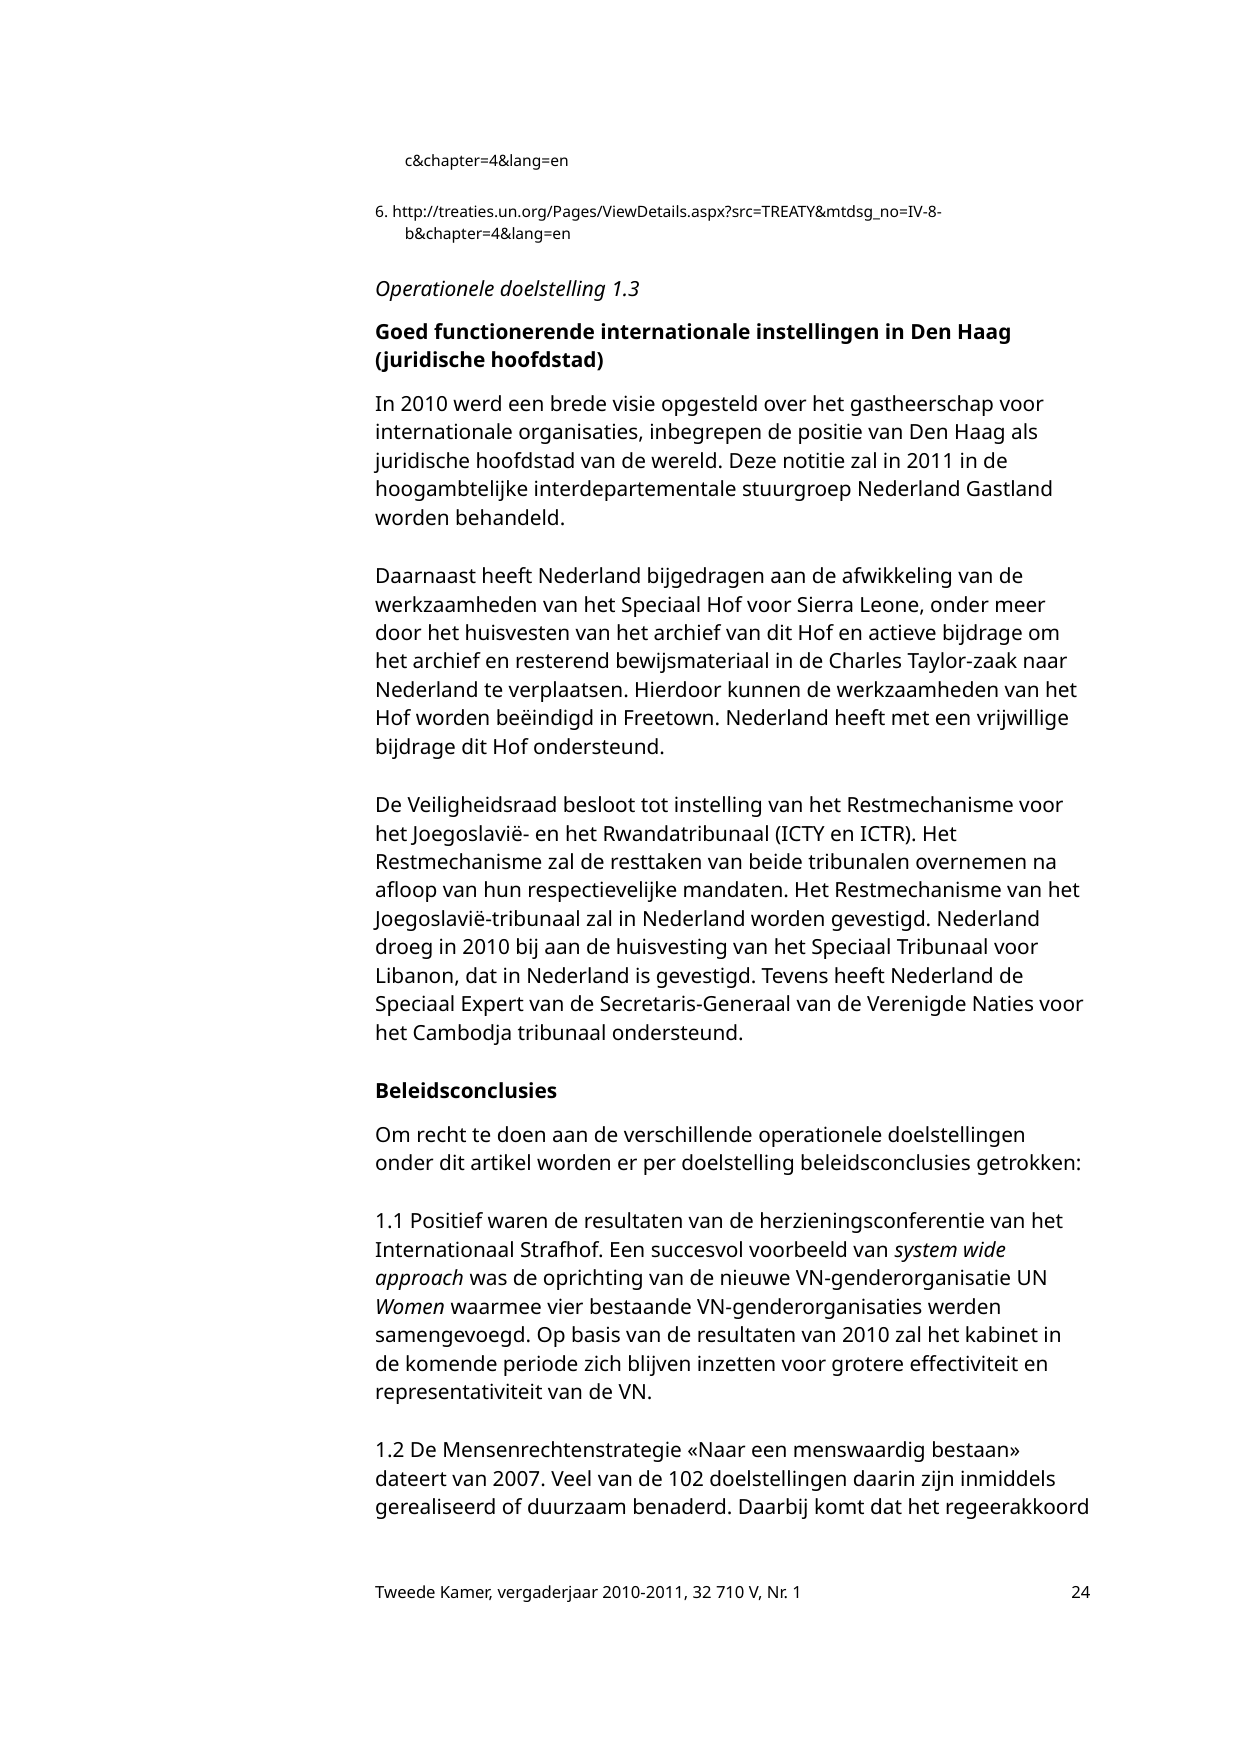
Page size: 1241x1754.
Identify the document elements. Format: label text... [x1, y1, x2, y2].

text Om recht te doen aan de verschillende operationele doelstellingen onder dit artikel worden er per doelstelling beleidsconclusies getrokken: [375, 1120, 1090, 1177]
text 1.1 Positief waren de resultaten van de herzieningsconferentie van het Internationaal Strafhof. Een succesvol voorbeeld van system wide approach was de oprichting van de nieuwe VN-genderorganisatie UN Women waarmee vier bestaande VN-genderorganisaties werden samengevoegd. Op basis van de resultaten van 2010 zal het kabinet in de komende periode zich blijven inzetten voor grotere effectiviteit en representativiteit van de VN. [375, 1207, 1090, 1406]
text De Veiligheidsraad besloot tot instelling van het Restmechanisme voor het Joegoslavië- en het Rwandatribunaal (ICTY en ICTR). Het Restmechanisme zal de resttaken van beide tribunalen overnemen na afloop van hun respectievelijke mandaten. Het Restmechanisme van het Joegoslavië-tribunaal zal in Nederland worden gevestigd. Nederland droeg in 2010 bij aan de huisvesting van het Speciaal Tribunaal voor Libanon, dat in Nederland is gevestigd. Tevens heeft Nederland de Speciaal Expert van de Secretaris-Generaal van de Verenigde Naties voor het Cambodja tribunaal ondersteund. [375, 790, 1090, 1046]
text Beleidsconclusies [375, 1076, 1090, 1105]
text 1.2 De Mensenrechtenstrategie «Naar een menswaardig bestaan» dateert van 2007. Veel van de 102 doelstellingen daarin zijn inmiddels gerealiseerd of duurzaam benaderd. Daarbij komt dat het regeerakkoord [375, 1436, 1090, 1521]
text c&chapter=4&lang=en [375, 150, 1090, 171]
text 6. http://treaties.un.org/Pages/ViewDetails.aspx?src=TREATY&mtdsg_no=IV-8-b&chapter=4&lang=en [375, 201, 1090, 244]
text Goed functionerende internationale instellingen in Den Haag (juridische hoofdstad) [375, 317, 1090, 374]
text Daarnaast heeft Nederland bijgedragen aan de afwikkeling van de werkzaamheden van het Speciaal Hof voor Sierra Leone, onder meer door het huisvesten van het archief van dit Hof en actieve bijdrage om het archief en resterend bewijsmateriaal in de Charles Taylor-zaak naar Nederland te verplaatsen. Hierdoor kunnen de werkzaamheden van het Hof worden beëindigd in Freetown. Nederland heeft met een vrijwillige bijdrage dit Hof ondersteund. [375, 561, 1090, 760]
text Operationele doelstelling 1.3 [375, 274, 1090, 302]
text In 2010 werd een brede visie opgesteld over het gastheerschap voor internationale organisaties, inbegrepen de positie van Den Haag als juridische hoofdstad van de wereld. Deze notitie zal in 2011 in de hoogambtelijke interdepartementale stuurgroep Nederland Gastland worden behandeld. [375, 389, 1090, 531]
